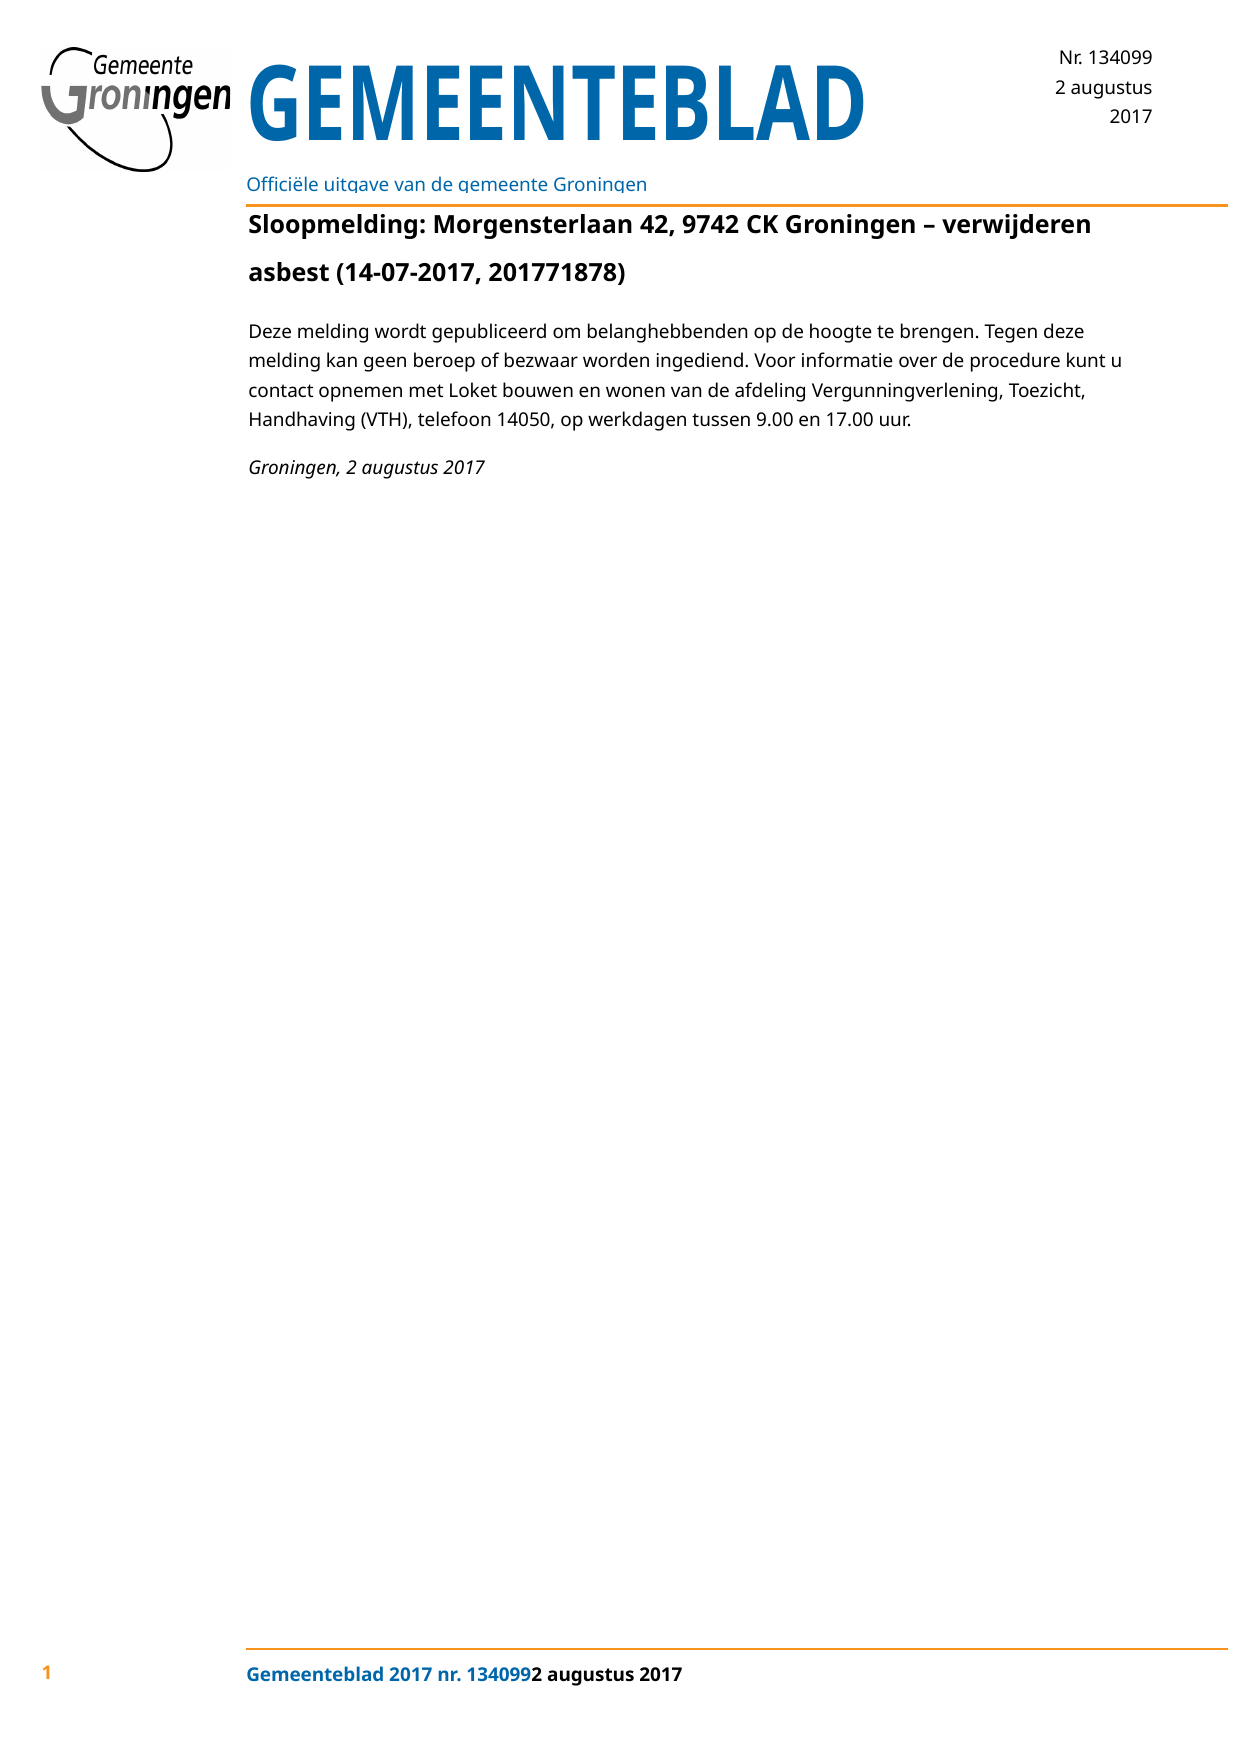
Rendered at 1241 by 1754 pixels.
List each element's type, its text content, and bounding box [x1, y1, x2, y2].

text Groningen, 2 augustus 2017 [248, 454, 1152, 480]
picture [41, 47, 231, 172]
text Sloopmelding: Morgensterlaan 42, 9742 CK Groningen – verwijderen asbest (14-07-2017, 201771878) [248, 207, 1152, 288]
text Deze melding wordt gepubliceerd om belanghebbenden op de hoogte te brengen. Tegen deze melding kan geen beroep of bezwaar worden ingediend. Voor informatie over de procedure kunt u contact opnemen met Loket bouwen en wonen van de afdeling Vergunningverlening, Toezicht, Handhaving (VTH), telefoon 14050, op werkdagen tussen 9.00 en 17.00 uur. [248, 318, 1152, 432]
